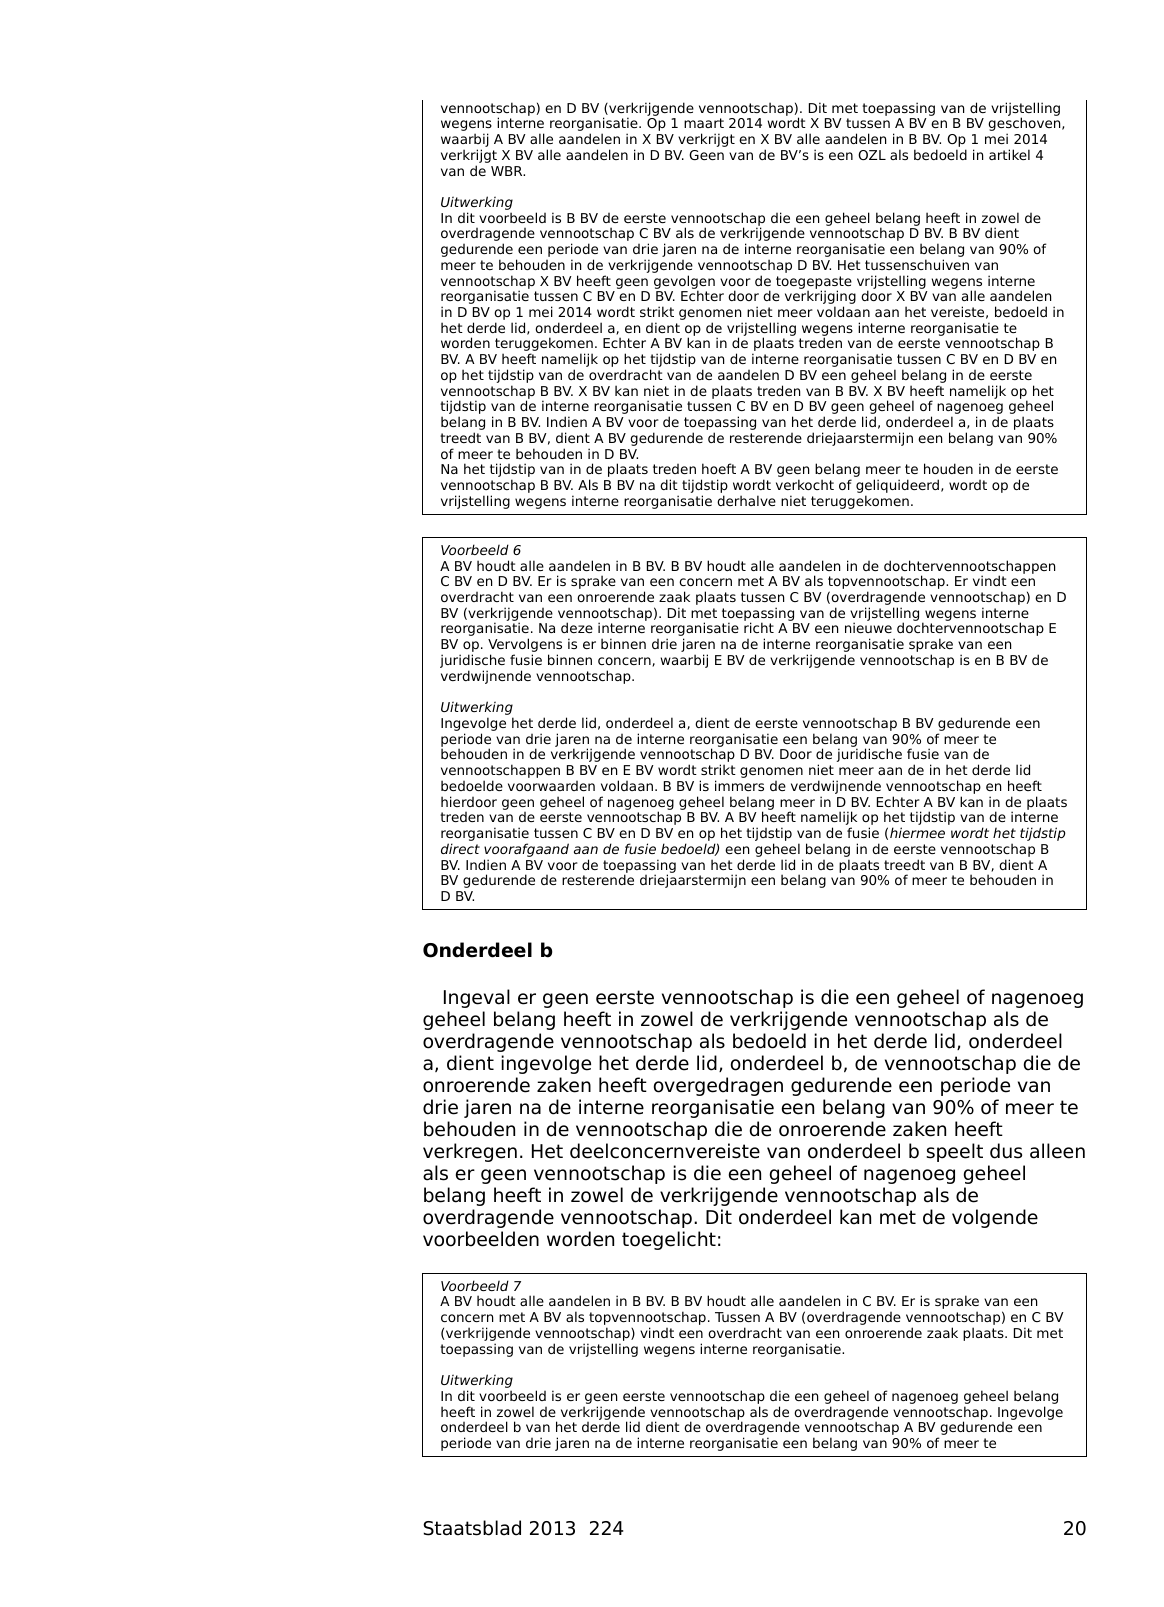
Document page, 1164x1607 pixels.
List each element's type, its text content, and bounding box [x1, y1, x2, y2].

table_cell [423, 100, 434, 179]
table_cell [1075, 716, 1086, 909]
table_cell A BV houdt alle aandelen in B BV. B BV houdt alle aandelen in de dochtervennootschappen C BV en D BV. Er is sprake van een concern met A BV als topvennootschap. Er vindt een overdracht van een onroerende zaak plaats tussen C BV (overdragende vennootschap) en D BV (verkrijgende vennootschap). Dit met toepassing van de vrijstelling wegens interne reorganisatie. Na deze interne reorganisatie richt A BV een nieuwe dochtervennootschap E BV op. Vervolgens is er binnen drie jaren na de interne reorganisatie sprake van een juridische fusie binnen concern, waarbij E BV de verkrijgende vennootschap is en B BV de verdwijnende vennootschap. [434, 559, 1074, 684]
table_cell Uitwerking [434, 1373, 1074, 1389]
table_cell [1075, 700, 1086, 716]
table_cell [1075, 559, 1086, 684]
table_cell [423, 716, 434, 909]
table_cell [1075, 211, 1086, 462]
table_cell Uitwerking [434, 195, 1074, 211]
table_cell [423, 462, 434, 514]
table_header Voorbeeld 7 [434, 1274, 1074, 1294]
table_cell [434, 179, 1074, 195]
table_cell [1075, 195, 1086, 211]
table_cell [1075, 684, 1086, 700]
table_cell In dit voorbeeld is B BV de eerste vennootschap die een geheel belang heeft in zowel de overdragende vennootschap C BV als de verkrijgende vennootschap D BV. B BV dient gedurende een periode van drie jaren na de interne reorganisatie een belang van 90% of meer te behouden in de verkrijgende vennootschap D BV. Het tussenschuiven van vennootschap X BV heeft geen gevolgen voor de toegepaste vrijstelling wegens interne reorganisatie tussen C BV en D BV. Echter door de verkrijging door X BV van alle aandelen in D BV op 1 mei 2014 wordt strikt genomen niet meer voldaan aan het vereiste, bedoeld in het derde lid, onderdeel a, en dient op de vrijstelling wegens interne reorganisatie te worden teruggekomen. Echter A BV kan in de plaats treden van de eerste vennootschap B BV. A BV heeft namelijk op het tijdstip van de interne reorganisatie tussen C BV en D BV en op het tijdstip van de overdracht van de aandelen D BV een geheel belang in de eerste vennootschap B BV. X BV kan niet in de plaats treden van B BV. X BV heeft namelijk op het tijdstip van de interne reorganisatie tussen C BV en D BV geen geheel of nagenoeg geheel belang in B BV. Indien A BV voor de toepassing van het derde lid, onderdeel a, in de plaats treedt van B BV, dient A BV gedurende de resterende driejaarstermijn een belang van 90% of meer te behouden in D BV. [434, 211, 1074, 462]
table_cell [434, 684, 1074, 700]
table_cell [1075, 1294, 1086, 1357]
table_header [1075, 538, 1086, 558]
table_header [423, 1274, 434, 1294]
table_header [1075, 1274, 1086, 1294]
table_header Voorbeeld 6 [434, 538, 1074, 558]
subtitle Onderdeel b [422, 940, 1087, 962]
table_cell [423, 1294, 434, 1357]
table_header [423, 538, 434, 558]
text Ingeval er geen eerste vennootschap is die een geheel of nagenoeg geheel belang heeft in zowel de verkrijgende vennootschap als de overdragende vennootschap als bedoeld in het derde lid, onderdeel a, dient ingevolge het derde lid, onderdeel b, de vennootschap die de onroerende zaken heeft overgedragen gedurende een periode van drie jaren na de interne reorganisatie een belang van 90% of meer te behouden in de vennootschap die de onroerende zaken heeft verkregen. Het deelconcernvereiste van onderdeel b speelt dus alleen als er geen vennootschap is die een geheel of nagenoeg geheel belang heeft in zowel de verkrijgende vennootschap als de overdragende vennootschap. Dit onderdeel kan met de volgende voorbeelden worden toegelicht: [422, 987, 1087, 1251]
table_cell [1075, 179, 1086, 195]
table_cell [423, 211, 434, 462]
table_cell Na het tijdstip van in de plaats treden hoeft A BV geen belang meer te houden in de eerste vennootschap B BV. Als B BV na dit tijdstip wordt verkocht of geliquideerd, wordt op de vrijstelling wegens interne reorganisatie derhalve niet teruggekomen. [434, 462, 1074, 514]
table_cell In dit voorbeeld is er geen eerste vennootschap die een geheel of nagenoeg geheel belang heeft in zowel de verkrijgende vennootschap als de overdragende vennootschap. Ingevolge onderdeel b van het derde lid dient de overdragende vennootschap A BV gedurende een periode van drie jaren na de interne reorganisatie een belang van 90% of meer te [434, 1389, 1074, 1456]
table_cell [1075, 100, 1086, 179]
table_cell [423, 1389, 434, 1456]
table_cell A BV houdt alle aandelen in B BV. B BV houdt alle aandelen in C BV. Er is sprake van een concern met A BV als topvennootschap. Tussen A BV (overdragende vennootschap) en C BV (verkrijgende vennootschap) vindt een overdracht van een onroerende zaak plaats. Dit met toepassing van de vrijstelling wegens interne reorganisatie. [434, 1294, 1074, 1357]
table_cell [434, 1357, 1074, 1373]
table_cell [423, 1373, 434, 1389]
table_cell [423, 700, 434, 716]
table_cell [1075, 1389, 1086, 1456]
table_cell [423, 684, 434, 700]
table_cell vennootschap) en D BV (verkrijgende vennootschap). Dit met toepassing van de vrijstelling wegens interne reorganisatie. Op 1 maart 2014 wordt X BV tussen A BV en B BV geschoven, waarbij A BV alle aandelen in X BV verkrijgt en X BV alle aandelen in B BV. Op 1 mei 2014 verkrijgt X BV alle aandelen in D BV. Geen van de BV’s is een OZL als bedoeld in artikel 4 van de WBR. [434, 100, 1074, 179]
table_cell [423, 559, 434, 684]
table_cell [423, 1357, 434, 1373]
table_cell [423, 195, 434, 211]
table_cell [1075, 1357, 1086, 1373]
table_cell Uitwerking [434, 700, 1074, 716]
table_cell [1075, 462, 1086, 514]
table_cell Ingevolge het derde lid, onderdeel a, dient de eerste vennootschap B BV gedurende een periode van drie jaren na de interne reorganisatie een belang van 90% of meer te behouden in de verkrijgende vennootschap D BV. Door de juridische fusie van de vennootschappen B BV en E BV wordt strikt genomen niet meer aan de in het derde lid bedoelde voorwaarden voldaan. B BV is immers de verdwijnende vennootschap en heeft hierdoor geen geheel of nagenoeg geheel belang meer in D BV. Echter A BV kan in de plaats treden van de eerste vennootschap B BV. A BV heeft namelijk op het tijdstip van de interne reorganisatie tussen C BV en D BV en op het tijdstip van de fusie (hiermee wordt het tijdstip direct voorafgaand aan de fusie bedoeld) een geheel belang in de eerste vennootschap B BV. Indien A BV voor de toepassing van het derde lid in de plaats treedt van B BV, dient A BV gedurende de resterende driejaarstermijn een belang van 90% of meer te behouden in D BV. [434, 716, 1074, 909]
table_cell [423, 179, 434, 195]
table_cell [1075, 1373, 1086, 1389]
